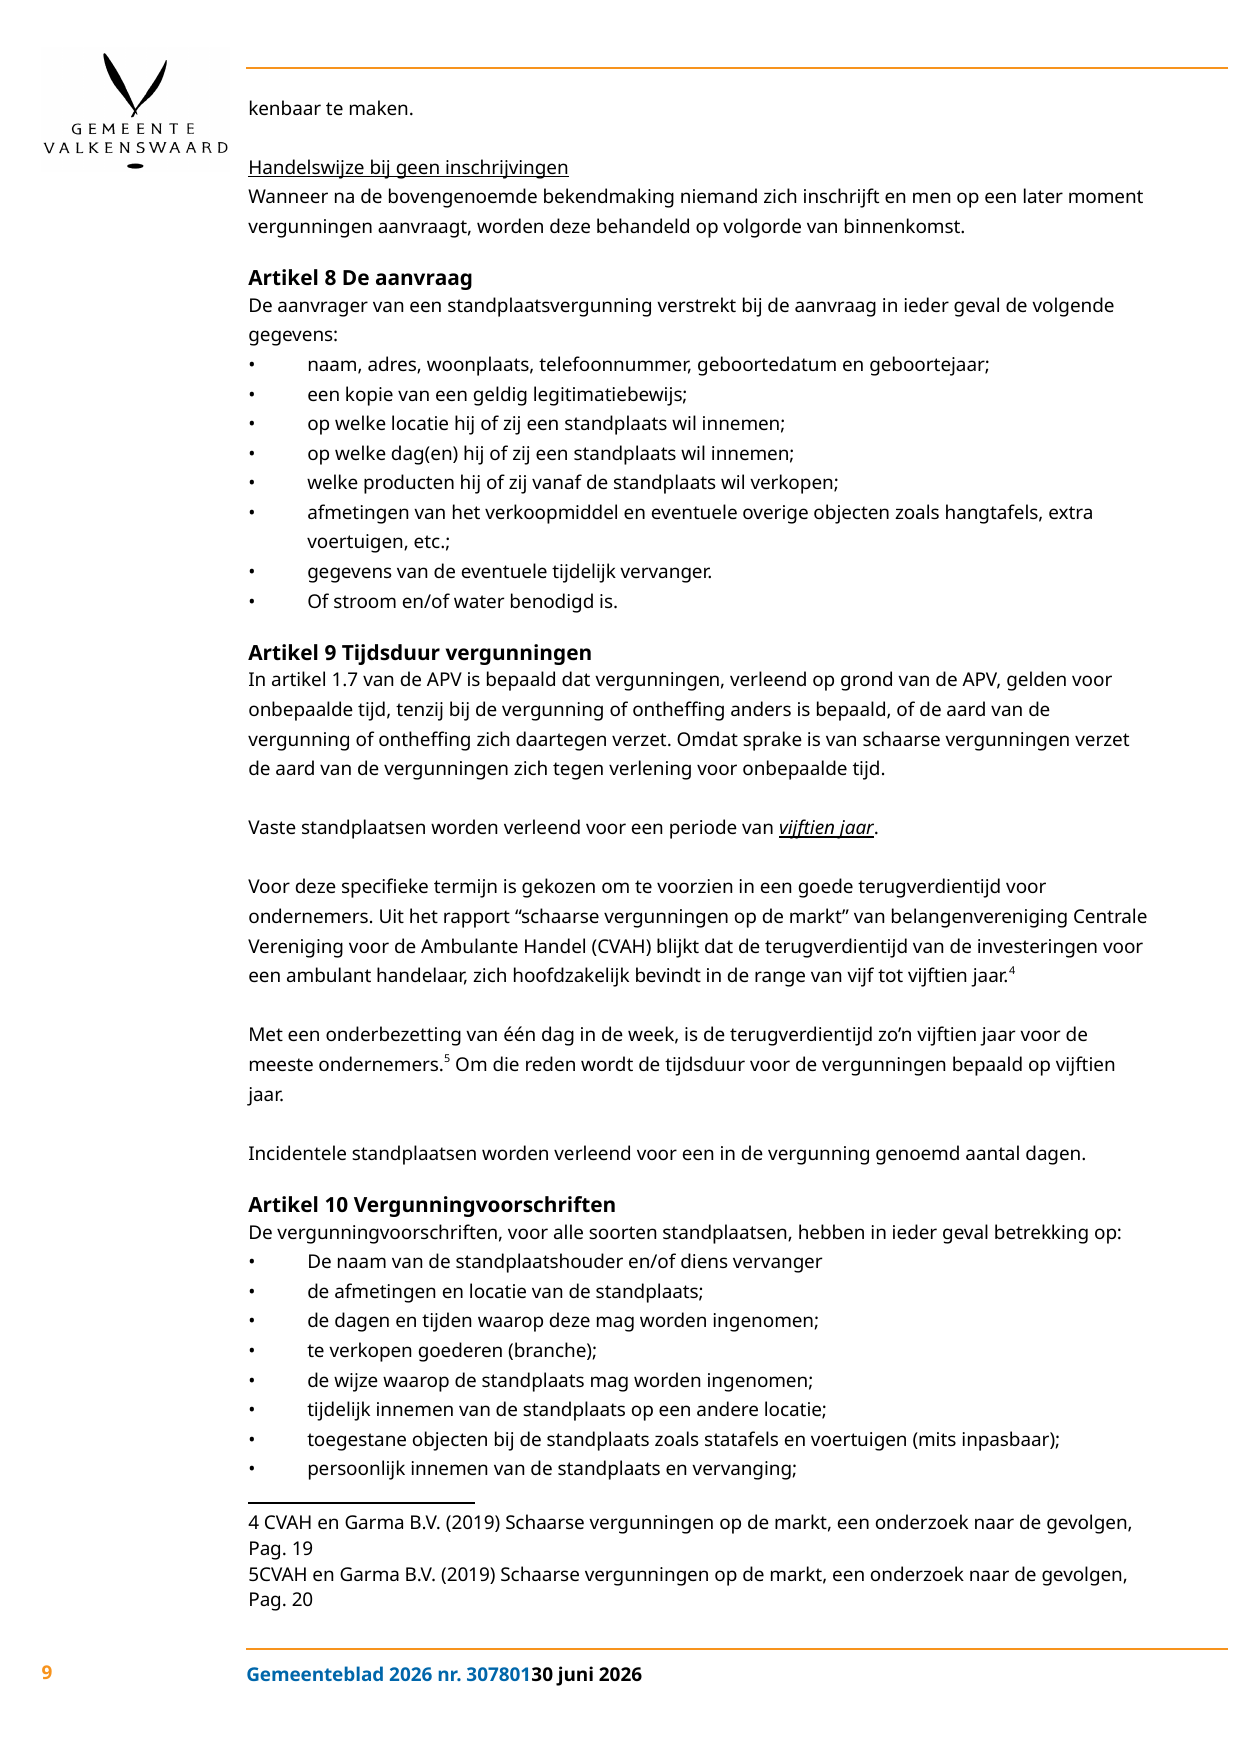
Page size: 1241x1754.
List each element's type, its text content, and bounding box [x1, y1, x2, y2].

text Met een onderbezetting van één dag in de week, is de terugverdientijd zo’n vijftien jaar voor de meeste ondernemers. Om die reden wordt de tijdsduur voor de vergunningen bepaald op vijftien jaar. [248, 1022, 1152, 1107]
text Artikel 10 Vergunningvoorschriften [248, 1190, 1152, 1219]
text Artikel 9 Tijdsduur vergunningen [248, 638, 1152, 667]
list op welke dag(en) hij of zij een standplaats wil innemen; [248, 440, 1152, 466]
list de wijze waarop de standplaats mag worden ingenomen; [248, 1367, 1152, 1392]
text De aanvrager van een standplaatsvergunning verstrekt bij de aanvraag in ieder geval de volgende gegevens: [248, 292, 1152, 347]
list tijdelijk innemen van de standplaats op een andere locatie; [248, 1396, 1152, 1422]
list de afmetingen en locatie van de standplaats; [248, 1278, 1152, 1304]
list De naam van de standplaatshouder en/of diens vervanger [248, 1248, 1152, 1274]
text Wanneer na de bovengenoemde bekendmaking niemand zich inschrijft en men op een later moment vergunningen aanvraagt, worden deze behandeld op volgorde van binnenkomst. [248, 183, 1152, 239]
text CVAH en Garma B.V. (2019) Schaarse vergunningen op de markt, een onderzoek naar de gevolgen, Pag. 19 [248, 1509, 1152, 1561]
text kenbaar te maken. [248, 95, 1152, 121]
list de dagen en tijden waarop deze mag worden ingenomen; [248, 1308, 1152, 1333]
list te verkopen goederen (branche); [248, 1337, 1152, 1363]
text Voor deze specifieke termijn is gekozen om te voorzien in een goede terugverdientijd voor ondernemers. Uit het rapport “schaarse vergunningen op de markt” van belangenvereniging Centrale Vereniging voor de Ambulante Handel (CVAH) blijkt dat de terugverdientijd van de investeringen voor een ambulant handelaar, zich hoofdzakelijk bevindt in de range van vijf tot vijftien jaar. [248, 874, 1152, 988]
text In artikel 1.7 van de APV is bepaald dat vergunningen, verleend op grond van de APV, gelden voor onbepaalde tijd, tenzij bij de vergunning of ontheffing anders is bepaald, of de aard van de vergunning of ontheffing zich daartegen verzet. Omdat sprake is van schaarse vergunningen verzet de aard van de vergunningen zich tegen verlening voor onbepaalde tijd. [248, 667, 1152, 781]
picture [41, 47, 231, 172]
list persoonlijk innemen van de standplaats en vervanging; [248, 1456, 1152, 1481]
list naam, adres, woonplaats, telefoonnummer, geboortedatum en geboortejaar; [248, 351, 1152, 377]
text Handelswijze bij geen inschrijvingen [248, 154, 1152, 180]
text Artikel 8 De aanvraag [248, 263, 1152, 292]
list toegestane objecten bij de standplaats zoals statafels en voertuigen (mits inpasbaar); [248, 1426, 1152, 1452]
text De vergunningvoorschriften, voor alle soorten standplaatsen, hebben in ieder geval betrekking op: [248, 1219, 1152, 1244]
list Of stroom en/of water benodigd is. [248, 588, 1152, 613]
list welke producten hij of zij vanaf de standplaats wil verkopen; [248, 469, 1152, 495]
text Incidentele standplaatsen worden verleend voor een in de vergunning genoemd aantal dagen. [248, 1140, 1152, 1166]
list een kopie van een geldig legitimatiebewijs; [248, 381, 1152, 406]
list op welke locatie hij of zij een standplaats wil innemen; [248, 410, 1152, 436]
list afmetingen van het verkoopmiddel en eventuele overige objecten zoals hangtafels, extra voertuigen, etc.; [248, 499, 1152, 554]
list gegevens van de eventuele tijdelijk vervanger. [248, 558, 1152, 584]
text Vaste standplaatsen worden verleend voor een periode van vijftien jaar. [248, 814, 1152, 840]
text CVAH en Garma B.V. (2019) Schaarse vergunningen op de markt, een onderzoek naar de gevolgen, Pag. 20 [248, 1561, 1152, 1612]
